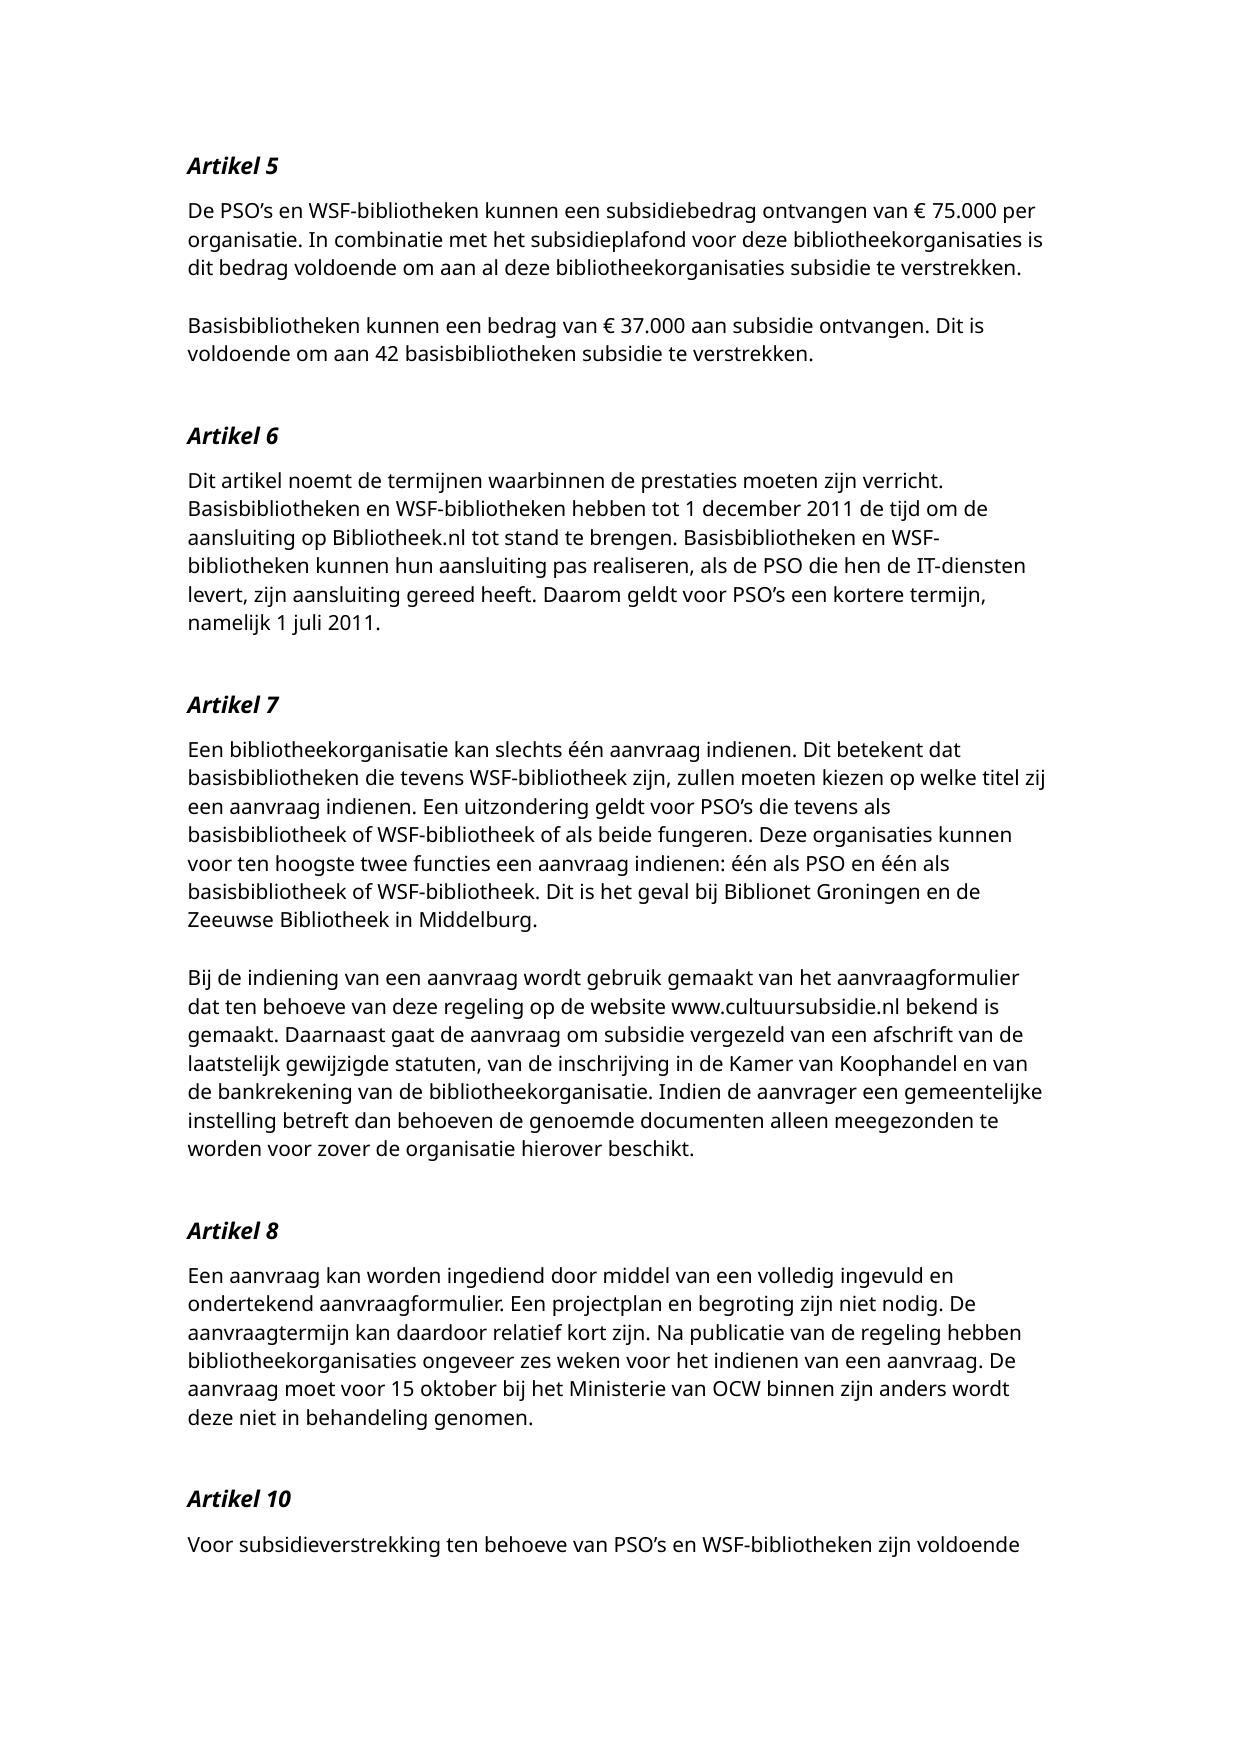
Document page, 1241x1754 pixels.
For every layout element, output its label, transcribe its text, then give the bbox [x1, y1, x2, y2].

subtitle Artikel 6 [187, 420, 1053, 451]
subtitle Artikel 10 [187, 1483, 1053, 1515]
text Dit artikel noemt de termijnen waarbinnen de prestaties moeten zijn verricht. Basisbibliotheken en WSF-bibliotheken hebben tot 1 december 2011 de tijd om de aansluiting op Bibliotheek.nl tot stand te brengen. Basisbibliotheken en WSF-bibliotheken kunnen hun aansluiting pas realiseren, als de PSO die hen de IT-diensten levert, zijn aansluiting gereed heeft. Daarom geldt voor PSO’s een kortere termijn, namelijk 1 juli 2011. [187, 466, 1053, 637]
subtitle Artikel 5 [187, 150, 1053, 181]
subtitle Artikel 7 [187, 689, 1053, 720]
text Een aanvraag kan worden ingediend door middel van een volledig ingevuld en ondertekend aanvraagformulier. Een projectplan en begroting zijn niet nodig. De aanvraagtermijn kan daardoor relatief kort zijn. Na publicatie van de regeling hebben bibliotheekorganisaties ongeveer zes weken voor het indienen van een aanvraag. De aanvraag moet voor 15 oktober bij het Ministerie van OCW binnen zijn anders wordt deze niet in behandeling genomen. [187, 1261, 1053, 1431]
text Een bibliotheekorganisatie kan slechts één aanvraag indienen. Dit betekent dat basisbibliotheken die tevens WSF-bibliotheek zijn, zullen moeten kiezen op welke titel zij een aanvraag indienen. Een uitzondering geldt voor PSO’s die tevens als basisbibliotheek of WSF-bibliotheek of als beide fungeren. Deze organisaties kunnen voor ten hoogste twee functies een aanvraag indienen: één als PSO en één als basisbibliotheek of WSF-bibliotheek. Dit is het geval bij Biblionet Groningen en de Zeeuwse Bibliotheek in Middelburg. [187, 735, 1053, 934]
text Bij de indiening van een aanvraag wordt gebruik gemaakt van het aanvraagformulier dat ten behoeve van deze regeling op de website www.cultuursubsidie.nl bekend is gemaakt. Daarnaast gaat de aanvraag om subsidie vergezeld van een afschrift van de laatstelijk gewijzigde statuten, van de inschrijving in de Kamer van Koophandel en van de bankrekening van de bibliotheekorganisatie. Indien de aanvrager een gemeentelijke instelling betreft dan behoeven de genoemde documenten alleen meegezonden te worden voor zover de organisatie hierover beschikt. [187, 963, 1053, 1163]
subtitle Artikel 8 [187, 1214, 1053, 1246]
text De PSO’s en WSF-bibliotheken kunnen een subsidiebedrag ontvangen van € 75.000 per organisatie. In combinatie met het subsidieplafond voor deze bibliotheekorganisaties is dit bedrag voldoende om aan al deze bibliotheekorganisaties subsidie te verstrekken. [187, 196, 1053, 282]
text Basisbibliotheken kunnen een bedrag van € 37.000 aan subsidie ontvangen. Dit is voldoende om aan 42 basisbibliotheken subsidie te verstrekken. [187, 311, 1053, 368]
text Voor subsidieverstrekking ten behoeve van PSO’s en WSF-bibliotheken zijn voldoende [187, 1530, 1053, 1558]
